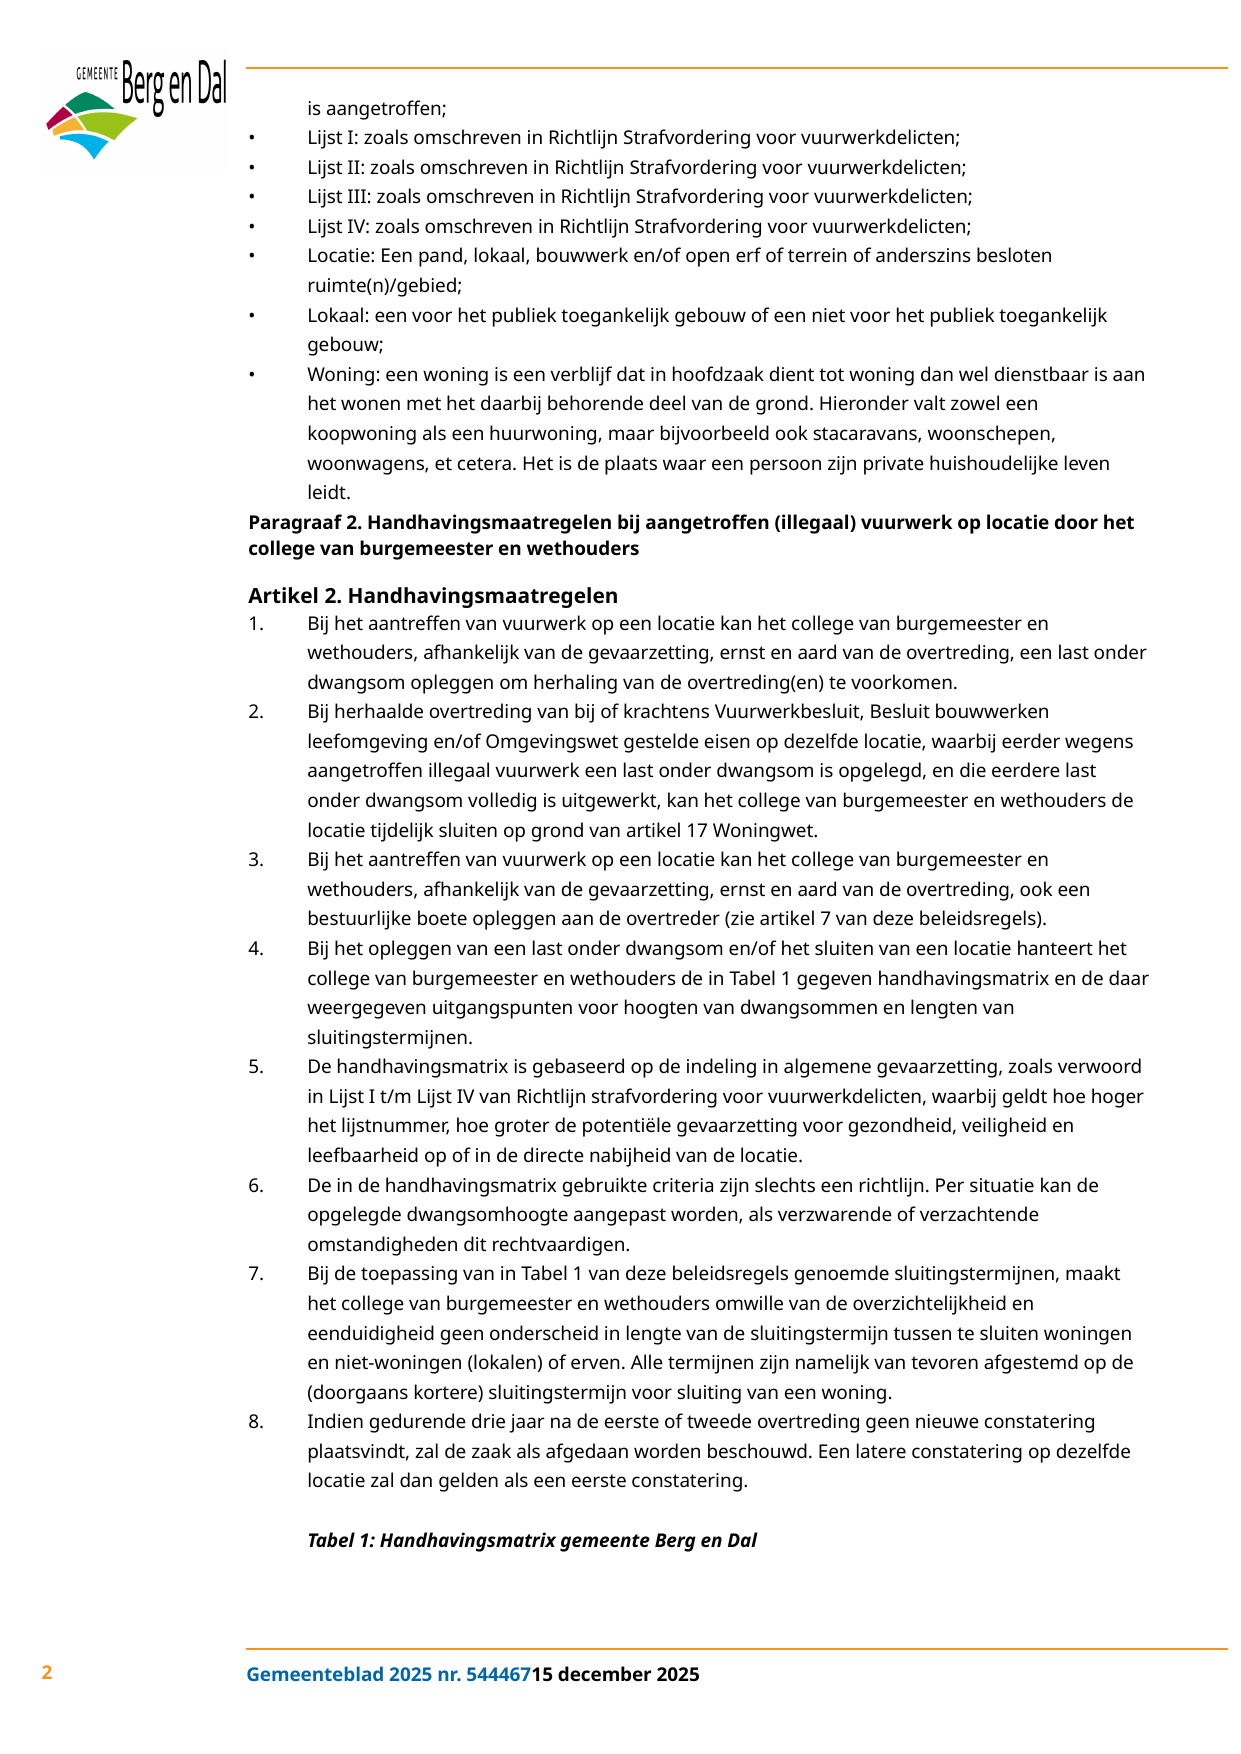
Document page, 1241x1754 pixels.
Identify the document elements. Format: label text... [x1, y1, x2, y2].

list Bij het opleggen van een last onder dwangsom en/of het sluiten van een locatie hanteert het college van burgemeester en wethouders de in Tabel 1 gegeven handhavingsmatrix en de daar weergegeven uitgangspunten voor hoogten van dwangsommen en lengten van sluitingstermijnen. [248, 935, 1152, 1049]
list Woning: een woning is een verblijf dat in hoofdzaak dient tot woning dan wel dienstbaar is aan het wonen met het daarbij behorende deel van de grond. Hieronder valt zowel een koopwoning als een huurwoning, maar bijvoorbeeld ook stacaravans, woonschepen, woonwagens, et cetera. Het is de plaats waar een persoon zijn private huishoudelijke leven leidt. [248, 361, 1152, 505]
list Lijst I: zoals omschreven in Richtlijn Strafvordering voor vuurwerkdelicten; [248, 124, 1152, 150]
list Lijst II: zoals omschreven in Richtlijn Strafvordering voor vuurwerkdelicten; [248, 154, 1152, 180]
list De handhavingsmatrix is gebaseerd op de indeling in algemene gevaarzetting, zoals verwoord in Lijst I t/m Lijst IV van Richtlijn strafvordering voor vuurwerkdelicten, waarbij geldt hoe hoger het lijstnummer, hoe groter de potentiële gevaarzetting voor gezondheid, veiligheid en leefbaarheid op of in de directe nabijheid van de locatie. [248, 1053, 1152, 1168]
text Artikel 2. Handhavingsmaatregelen [248, 581, 1152, 610]
list is aangetroffen; [248, 95, 1152, 121]
list Bij het aantreffen van vuurwerk op een locatie kan het college van burgemeester en wethouders, afhankelijk van de gevaarzetting, ernst en aard van de overtreding, ook een bestuurlijke boete opleggen aan de overtreder (zie artikel 7 van deze beleidsregels). [248, 846, 1152, 931]
list Locatie: Een pand, lokaal, bouwwerk en/of open erf of terrein of anderszins besloten ruimte(n)/gebied; [248, 243, 1152, 298]
picture [41, 47, 231, 172]
list Bij de toepassing van in Tabel 1 van deze beleidsregels genoemde sluitingstermijnen, maakt het college van burgemeester en wethouders omwille van de overzichtelijkheid en eenduidigheid geen onderscheid in lengte van de sluitingstermijn tussen te sluiten woningen en niet-woningen (lokalen) of erven. Alle termijnen zijn namelijk van tevoren afgestemd op de (doorgaans kortere) sluitingstermijn voor sluiting van een woning. [248, 1261, 1152, 1404]
list Lijst IV: zoals omschreven in Richtlijn Strafvordering voor vuurwerkdelicten; [248, 213, 1152, 239]
list De in de handhavingsmatrix gebruikte criteria zijn slechts een richtlijn. Per situatie kan de opgelegde dwangsomhoogte aangepast worden, als verzwarende of verzachtende omstandigheden dit rechtvaardigen. [248, 1172, 1152, 1257]
list Bij het aantreffen van vuurwerk op een locatie kan het college van burgemeester en wethouders, afhankelijk van de gevaarzetting, ernst en aard van de overtreding, een last onder dwangsom opleggen om herhaling van de overtreding(en) te voorkomen. [248, 610, 1152, 694]
list Indien gedurende drie jaar na de eerste of tweede overtreding geen nieuwe constatering plaatsvindt, zal de zaak als afgedaan worden beschouwd. Een latere constatering op dezelfde locatie zal dan gelden als een eerste constatering. [248, 1408, 1152, 1493]
text Paragraaf 2. Handhavingsmaatregelen bij aangetroffen (illegaal) vuurwerk op locatie door het college van burgemeester en wethouders [248, 509, 1152, 560]
list Bij herhaalde overtreding van bij of krachtens Vuurwerkbesluit, Besluit bouwwerken leefomgeving en/of Omgevingswet gestelde eisen op dezelfde locatie, waarbij eerder wegens aangetroffen illegaal vuurwerk een last onder dwangsom is opgelegd, en die eerdere last onder dwangsom volledig is uitgewerkt, kan het college van burgemeester en wethouders de locatie tijdelijk sluiten op grond van artikel 17 Woningwet. [248, 698, 1152, 842]
list Tabel 1: Handhavingsmatrix gemeente Berg en Dal [248, 1527, 1152, 1552]
list Lijst III: zoals omschreven in Richtlijn Strafvordering voor vuurwerkdelicten; [248, 183, 1152, 209]
list Lokaal: een voor het publiek toegankelijk gebouw of een niet voor het publiek toegankelijk gebouw; [248, 302, 1152, 357]
